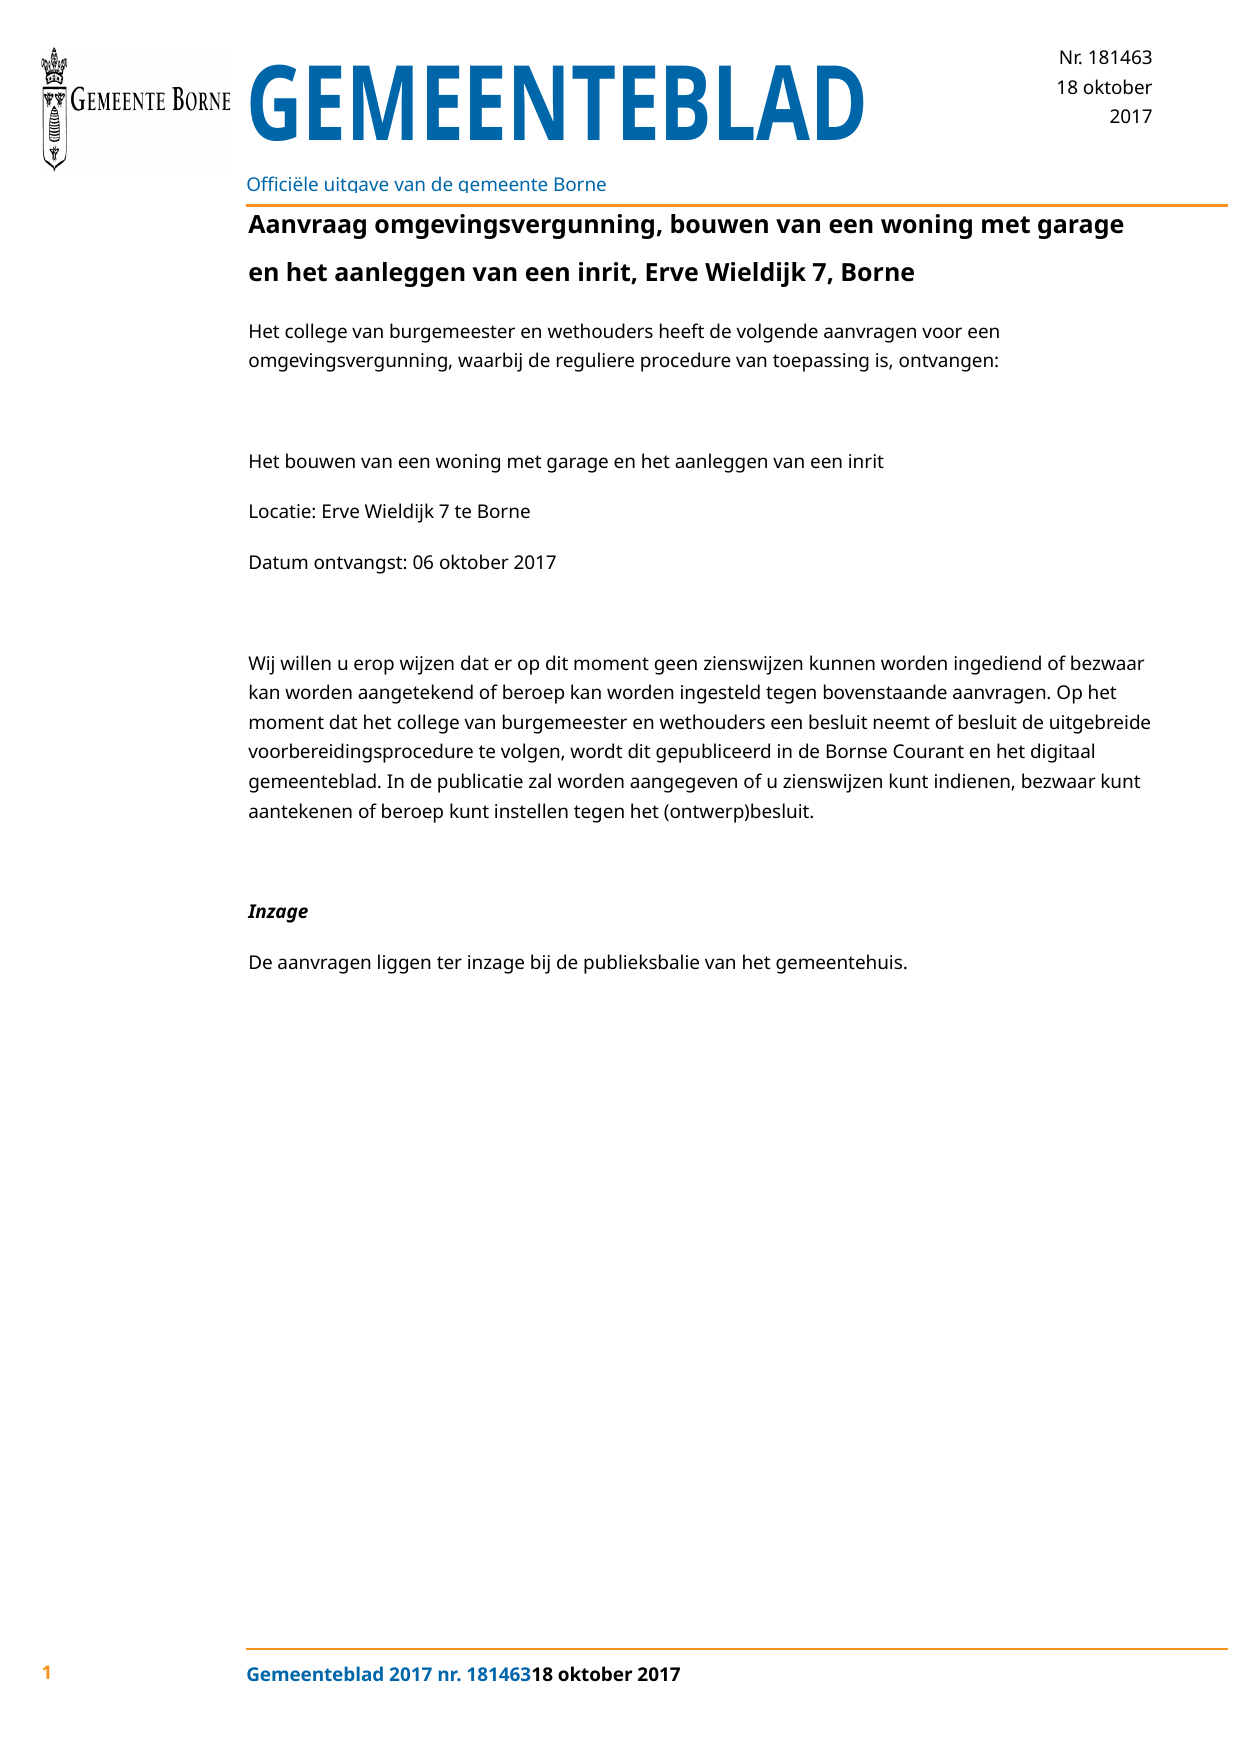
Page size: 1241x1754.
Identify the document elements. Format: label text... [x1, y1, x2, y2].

text De aanvragen liggen ter inzage bij de publieksbalie van het gemeentehuis. [248, 949, 1152, 975]
text Het bouwen van een woning met garage en het aanleggen van een inrit [248, 448, 1152, 474]
text Aanvraag omgevingsvergunning, bouwen van een woning met garage en het aanleggen van een inrit, Erve Wieldijk 7, Borne [248, 207, 1152, 288]
text Het college van burgemeester en wethouders heeft de volgende aanvragen voor een omgevingsvergunning, waarbij de reguliere procedure van toepassing is, ontvangen: [248, 318, 1152, 373]
picture [41, 47, 231, 172]
text Locatie: Erve Wieldijk 7 te Borne [248, 499, 1152, 524]
text Inzage [248, 899, 1152, 924]
text Datum ontvangst: 06 oktober 2017 [248, 549, 1152, 575]
text Wij willen u erop wijzen dat er op dit moment geen zienswijzen kunnen worden ingediend of bezwaar kan worden aangetekend of beroep kan worden ingesteld tegen bovenstaande aanvragen. Op het moment dat het college van burgemeester en wethouders een besluit neemt of besluit de uitgebreide voorbereidingsprocedure te volgen, wordt dit gepubliceerd in de Bornse Courant en het digitaal gemeenteblad. In de publicatie zal worden aangegeven of u zienswijzen kunt indienen, bezwaar kunt aantekenen of beroep kunt instellen tegen het (ontwerp)besluit. [248, 650, 1152, 824]
